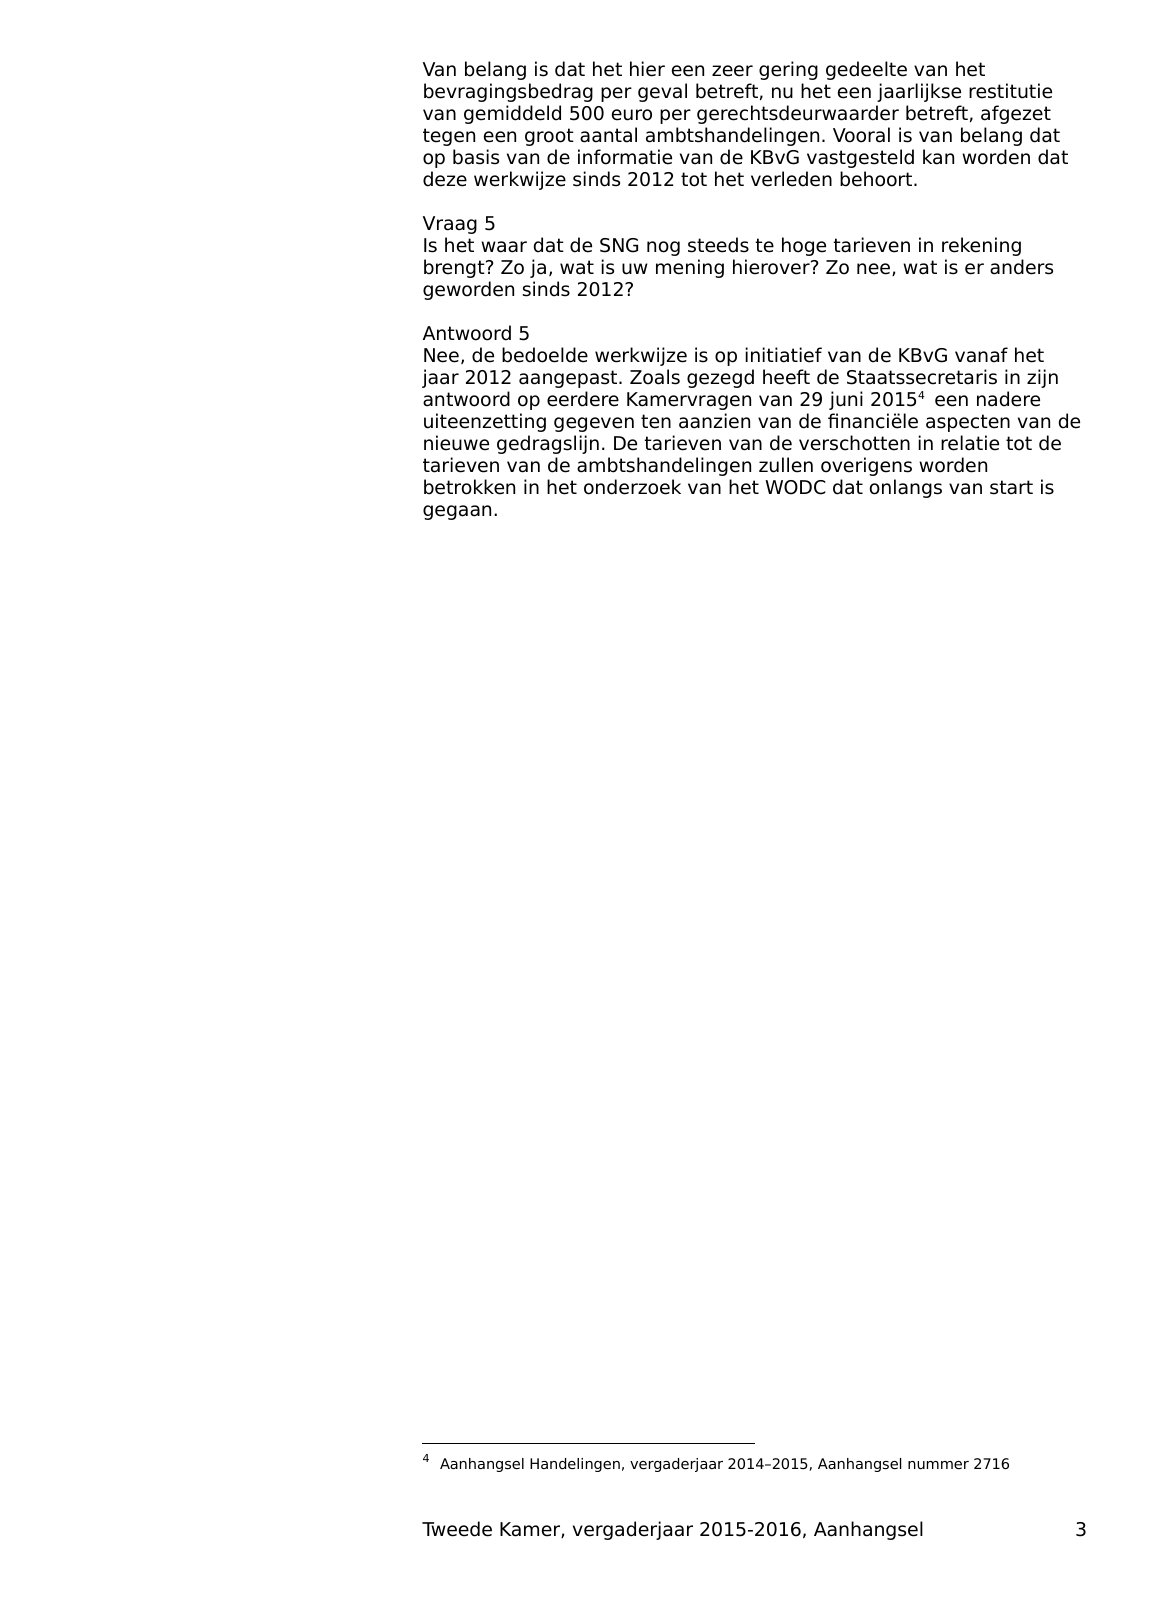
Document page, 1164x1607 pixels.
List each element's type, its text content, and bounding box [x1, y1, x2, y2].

text Antwoord 5 [422, 323, 1087, 345]
text Is het waar dat de SNG nog steeds te hoge tarieven in rekening brengt? Zo ja, wat is uw mening hierover? Zo nee, wat is er anders geworden sinds 2012? [422, 235, 1087, 301]
text Nee, de bedoelde werkwijze is op initiatief van de KBvG vanaf het jaar 2012 aangepast. Zoals gezegd heeft de Staatssecretaris in zijn antwoord op eerdere Kamervragen van 29 juni 2015 een nadere uiteenzetting gegeven ten aanzien van de financiële aspecten van de nieuwe gedragslijn. De tarieven van de verschotten in relatie tot de tarieven van de ambtshandelingen zullen overigens worden betrokken in het onderzoek van het WODC dat onlangs van start is gegaan. [422, 345, 1087, 521]
text Aanhangsel Handelingen, vergaderjaar 2014–2015, Aanhangsel nummer 2716 [422, 1452, 1087, 1474]
text Van belang is dat het hier een zeer gering gedeelte van het bevragingsbedrag per geval betreft, nu het een jaarlijkse restitutie van gemiddeld 500 euro per gerechtsdeurwaarder betreft, afgezet tegen een groot aantal ambtshandelingen. Vooral is van belang dat op basis van de informatie van de KBvG vastgesteld kan worden dat deze werkwijze sinds 2012 tot het verleden behoort. [422, 59, 1087, 191]
text Vraag 5 [422, 213, 1087, 235]
